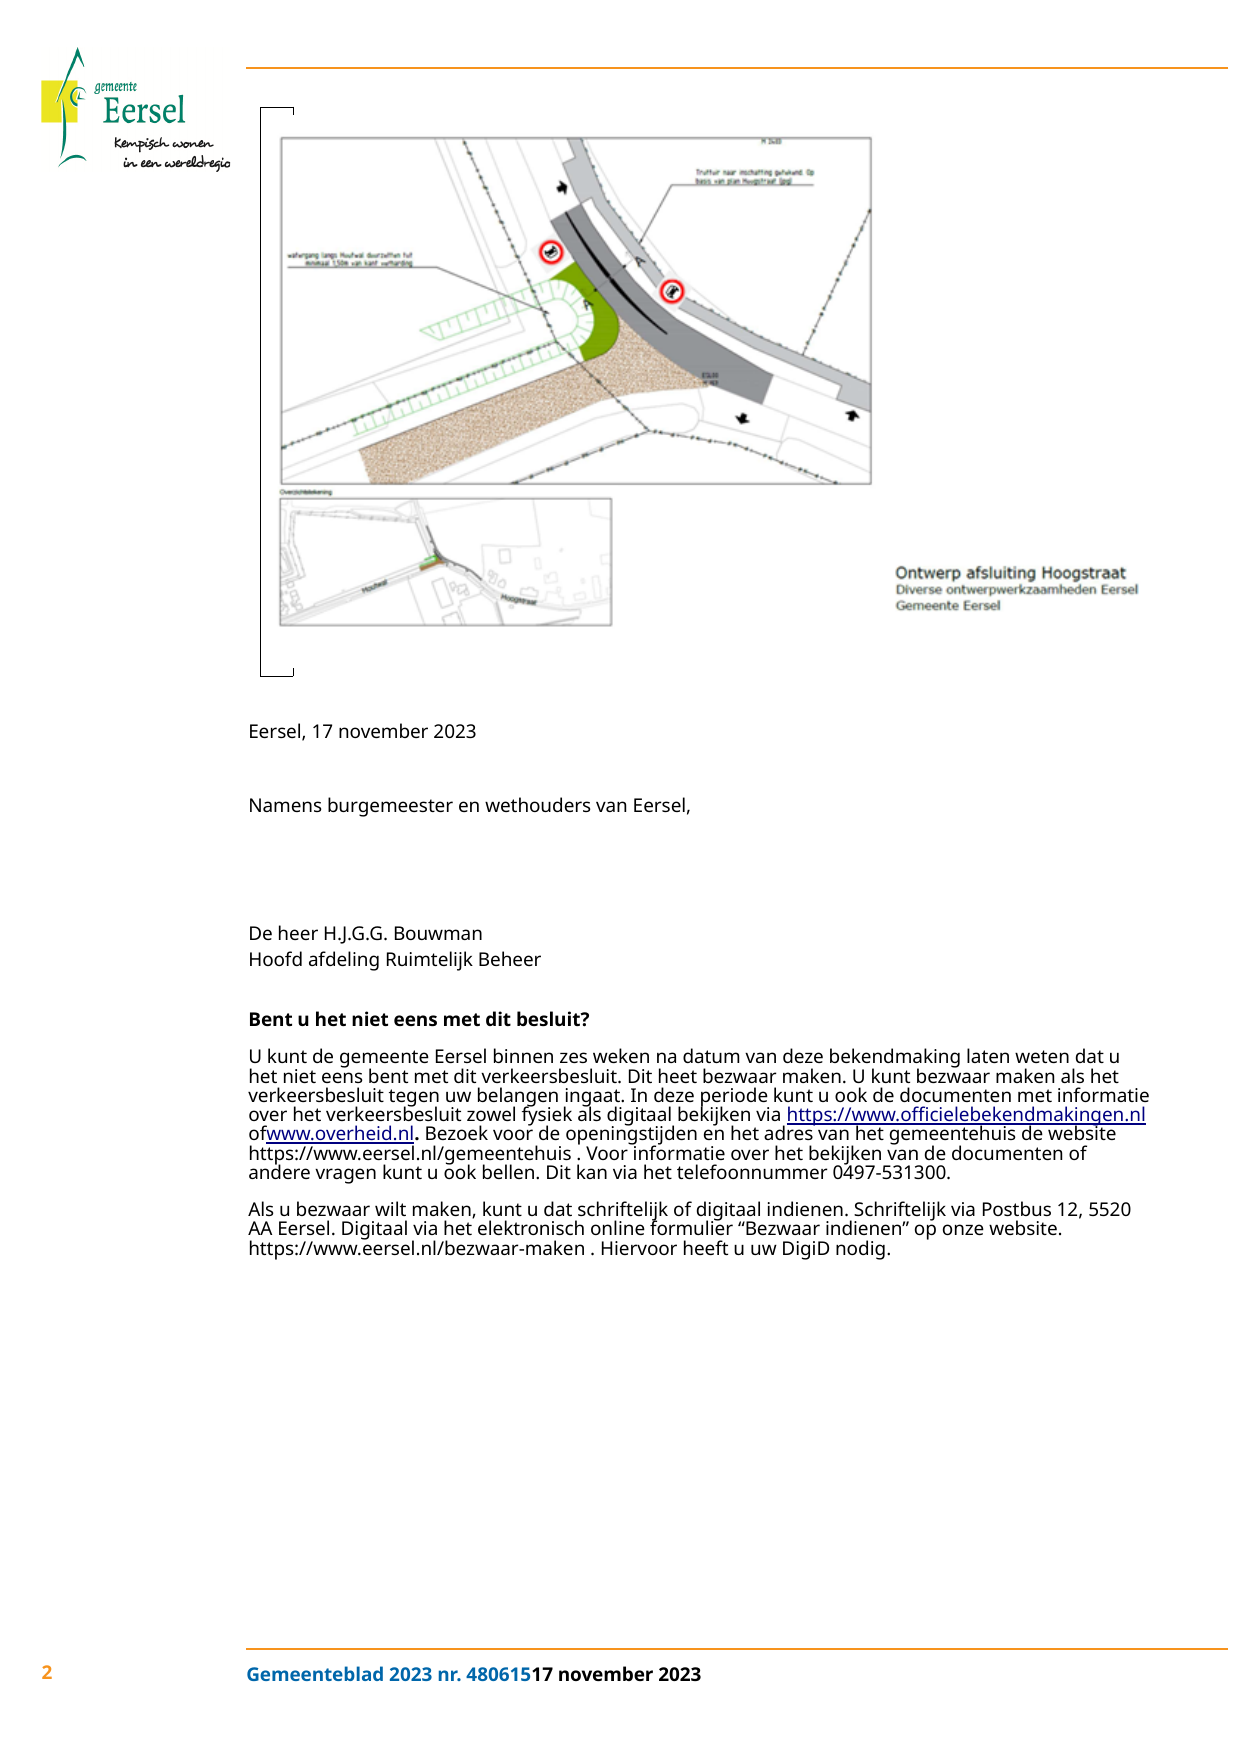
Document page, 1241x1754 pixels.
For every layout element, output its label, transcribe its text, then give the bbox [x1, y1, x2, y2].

text U kunt de gemeente Eersel binnen zes weken na datum van deze bekendmaking laten weten dat u het niet eens bent met dit verkeersbesluit. Dit heet bezwaar maken. U kunt bezwaar maken als het verkeersbesluit tegen uw belangen ingaat. In deze periode kunt u ook de documenten met informatie over het verkeersbesluit zowel fysiek als digitaal bekijken via https://www.officielebekendmakingen.nl ofwww.overheid.nl. Bezoek voor de openingstijden en het adres van het gemeentehuis de website https://www.eersel.nl/gemeentehuis . Voor informatie over het bekijken van de documenten of andere vragen kunt u ook bellen. Dit kan via het telefoonnummer 0497-531300. [248, 1048, 1152, 1183]
picture [41, 47, 231, 172]
text Eersel, 17 november 2023 [248, 718, 1152, 744]
text Hoofd afdeling Ruimtelijk Beheer [248, 946, 1152, 972]
text De heer H.J.G.G. Bouwman [248, 921, 1152, 946]
text Als u bezwaar wilt maken, kunt u dat schriftelijk of digitaal indienen. Schriftelijk via Postbus 12, 5520 AA Eersel. Digitaal via het elektronisch online formulier “Bezwaar indienen” op onze website. https://www.eersel.nl/bezwaar-maken . Hiervoor heeft u uw DigiD nodig. [248, 1201, 1152, 1259]
text Bent u het niet eens met dit besluit? [248, 1011, 1152, 1031]
text Namens burgemeester en wethouders van Eersel, [248, 792, 1152, 818]
picture [268, 115, 1155, 668]
